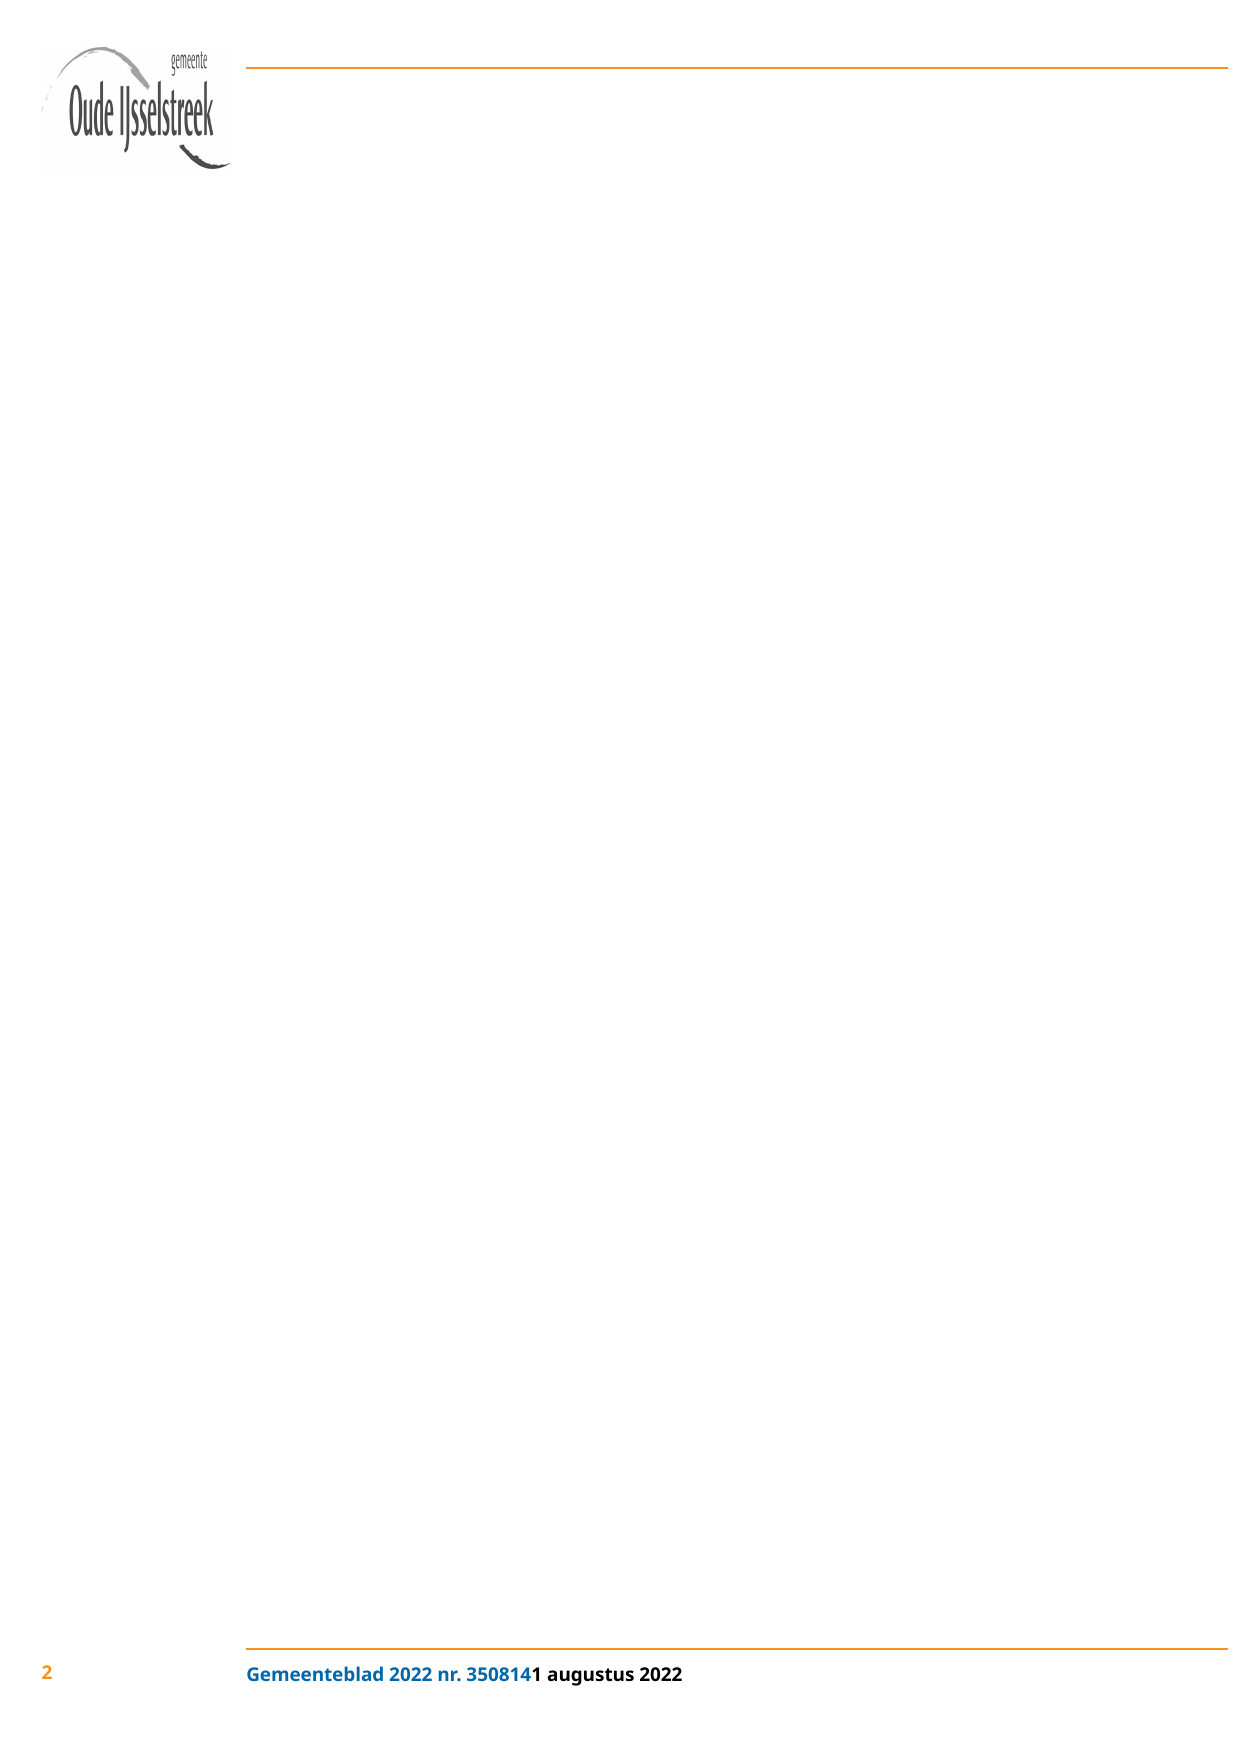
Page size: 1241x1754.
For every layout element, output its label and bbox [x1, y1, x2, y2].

picture [41, 47, 231, 172]
